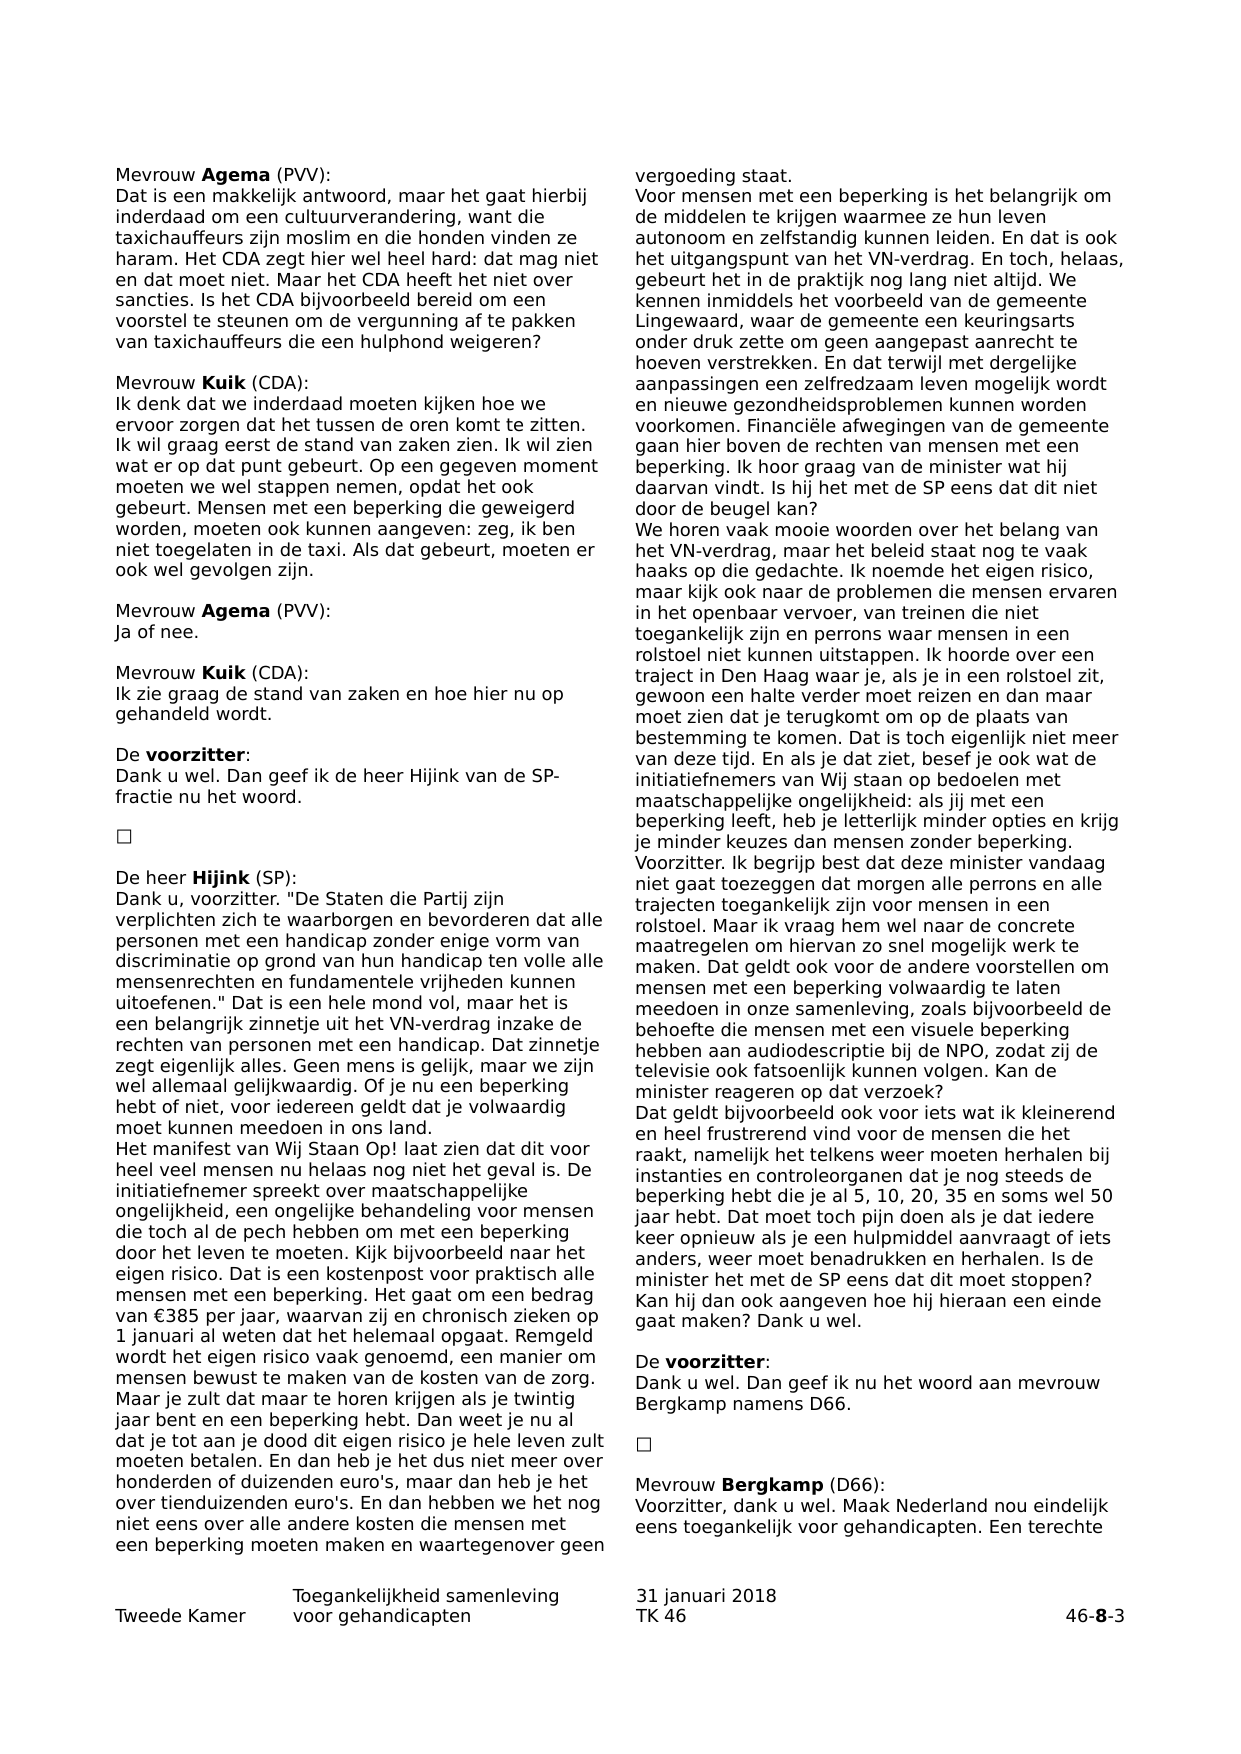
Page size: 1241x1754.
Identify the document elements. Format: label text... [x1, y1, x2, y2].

text Ik denk dat we inderdaad moeten kijken hoe we ervoor zorgen dat het tussen de oren komt te zitten. Ik wil graag eerst de stand van zaken zien. Ik wil zien wat er op dat punt gebeurt. Op een gegeven moment moeten we wel stappen nemen, opdat het ook gebeurt. Mensen met een beperking die geweigerd worden, moeten ook kunnen aangeven: zeg, ik ben niet toegelaten in de taxi. Als dat gebeurt, moeten er ook wel gevolgen zijn. [115, 393, 605, 581]
text Mevrouw Agema (PVV): [115, 601, 605, 622]
text Dat is een makkelijk antwoord, maar het gaat hierbij inderdaad om een cultuurverandering, want die taxichauffeurs zijn moslim en die honden vinden ze haram. Het CDA zegt hier wel heel hard: dat mag niet en dat moet niet. Maar het CDA heeft het niet over sancties. Is het CDA bijvoorbeeld bereid om een voorstel te steunen om de vergunning af te pakken van taxichauffeurs die een hulphond weigeren? [115, 186, 605, 353]
text Dank u wel. Dan geef ik nu het woord aan mevrouw Bergkamp namens D66. [635, 1373, 1125, 1414]
text ⬜ [635, 1434, 1125, 1455]
text Mevrouw Kuik (CDA): [115, 662, 605, 683]
text ⬜ [115, 827, 605, 848]
text vergoeding staat. [635, 165, 1125, 186]
text Dat geldt bijvoorbeeld ook voor iets wat ik kleinerend en heel frustrerend vind voor de mensen die het raakt, namelijk het telkens weer moeten herhalen bij instanties en controleorganen dat je nog steeds de beperking hebt die je al 5, 10, 20, 35 en soms wel 50 jaar hebt. Dat moet toch pijn doen als je dat iedere keer opnieuw als je een hulpmiddel aanvraagt of iets anders, weer moet benadrukken en herhalen. Is de minister het met de SP eens dat dit moet stoppen? Kan hij dan ook aangeven hoe hij hieraan een einde gaat maken? Dank u wel. [635, 1103, 1125, 1332]
text Voorzitter, dank u wel. Maak Nederland nou eindelijk eens toegankelijk voor gehandicapten. Een terechte [635, 1496, 1125, 1537]
text Mevrouw Kuik (CDA): [115, 373, 605, 393]
text Mevrouw Agema (PVV): [115, 165, 605, 186]
text De voorzitter: [635, 1352, 1125, 1373]
text Mevrouw Bergkamp (D66): [635, 1475, 1125, 1496]
text Ik zie graag de stand van zaken en hoe hier nu op gehandeld wordt. [115, 683, 605, 725]
text Het manifest van Wij Staan Op! laat zien dat dit voor heel veel mensen nu helaas nog niet het geval is. De initiatiefnemer spreekt over maatschappelijke ongelijkheid, een ongelijke behandeling voor mensen die toch al de pech hebben om met een beperking door het leven te moeten. Kijk bijvoorbeeld naar het eigen risico. Dat is een kostenpost voor praktisch alle mensen met een beperking. Het gaat om een bedrag van €385 per jaar, waarvan zij en chronisch zieken op 1 januari al weten dat het helemaal opgaat. Remgeld wordt het eigen risico vaak genoemd, een manier om mensen bewust te maken van de kosten van de zorg. Maar je zult dat maar te horen krijgen als je twintig jaar bent en een beperking hebt. Dan weet je nu al dat je tot aan je dood dit eigen risico je hele leven zult moeten betalen. En dan heb je het dus niet meer over honderden of duizenden euro's, maar dan heb je het over tienduizenden euro's. En dan hebben we het nog niet eens over alle andere kosten die mensen met een beperking moeten maken en waartegenover geen [115, 1139, 605, 1555]
text De voorzitter: [115, 745, 605, 766]
text Voorzitter. Ik begrijp best dat deze minister vandaag niet gaat toezeggen dat morgen alle perrons en alle trajecten toegankelijk zijn voor mensen in een rolstoel. Maar ik vraag hem wel naar de concrete maatregelen om hiervan zo snel mogelijk werk te maken. Dat geldt ook voor de andere voorstellen om mensen met een beperking volwaardig te laten meedoen in onze samenleving, zoals bijvoorbeeld de behoefte die mensen met een visuele beperking hebben aan audiodescriptie bij de NPO, zodat zij de televisie ook fatsoenlijk kunnen volgen. Kan de minister reageren op dat verzoek? [635, 853, 1125, 1103]
text Dank u, voorzitter. "De Staten die Partij zijn verplichten zich te waarborgen en bevorderen dat alle personen met een handicap zonder enige vorm van discriminatie op grond van hun handicap ten volle alle mensenrechten en fundamentele vrijheden kunnen uitoefenen." Dat is een hele mond vol, maar het is een belangrijk zinnetje uit het VN-verdrag inzake de rechten van personen met een handicap. Dat zinnetje zegt eigenlijk alles. Geen mens is gelijk, maar we zijn wel allemaal gelijkwaardig. Of je nu een beperking hebt of niet, voor iedereen geldt dat je volwaardig moet kunnen meedoen in ons land. [115, 889, 605, 1139]
text Ja of nee. [115, 622, 605, 642]
text Voor mensen met een beperking is het belangrijk om de middelen te krijgen waarmee ze hun leven autonoom en zelfstandig kunnen leiden. En dat is ook het uitgangspunt van het VN-verdrag. En toch, helaas, gebeurt het in de praktijk nog lang niet altijd. We kennen inmiddels het voorbeeld van de gemeente Lingewaard, waar de gemeente een keuringsarts onder druk zette om geen aangepast aanrecht te hoeven verstrekken. En dat terwijl met dergelijke aanpassingen een zelfredzaam leven mogelijk wordt en nieuwe gezondheidsproblemen kunnen worden voorkomen. Financiële afwegingen van de gemeente gaan hier boven de rechten van mensen met een beperking. Ik hoor graag van de minister wat hij daarvan vindt. Is hij het met de SP eens dat dit niet door de beugel kan? [635, 186, 1125, 519]
text De heer Hijink (SP): [115, 868, 605, 889]
text Dank u wel. Dan geef ik de heer Hijink van de SP-fractie nu het woord. [115, 766, 605, 807]
text We horen vaak mooie woorden over het belang van het VN-verdrag, maar het beleid staat nog te vaak haaks op die gedachte. Ik noemde het eigen risico, maar kijk ook naar de problemen die mensen ervaren in het openbaar vervoer, van treinen die niet toegankelijk zijn en perrons waar mensen in een rolstoel niet kunnen uitstappen. Ik hoorde over een traject in Den Haag waar je, als je in een rolstoel zit, gewoon een halte verder moet reizen en dan maar moet zien dat je terugkomt om op de plaats van bestemming te komen. Dat is toch eigenlijk niet meer van deze tijd. En als je dat ziet, besef je ook wat de initiatiefnemers van Wij staan op bedoelen met maatschappelijke ongelijkheid: als jij met een beperking leeft, heb je letterlijk minder opties en krijg je minder keuzes dan mensen zonder beperking. [635, 519, 1125, 853]
